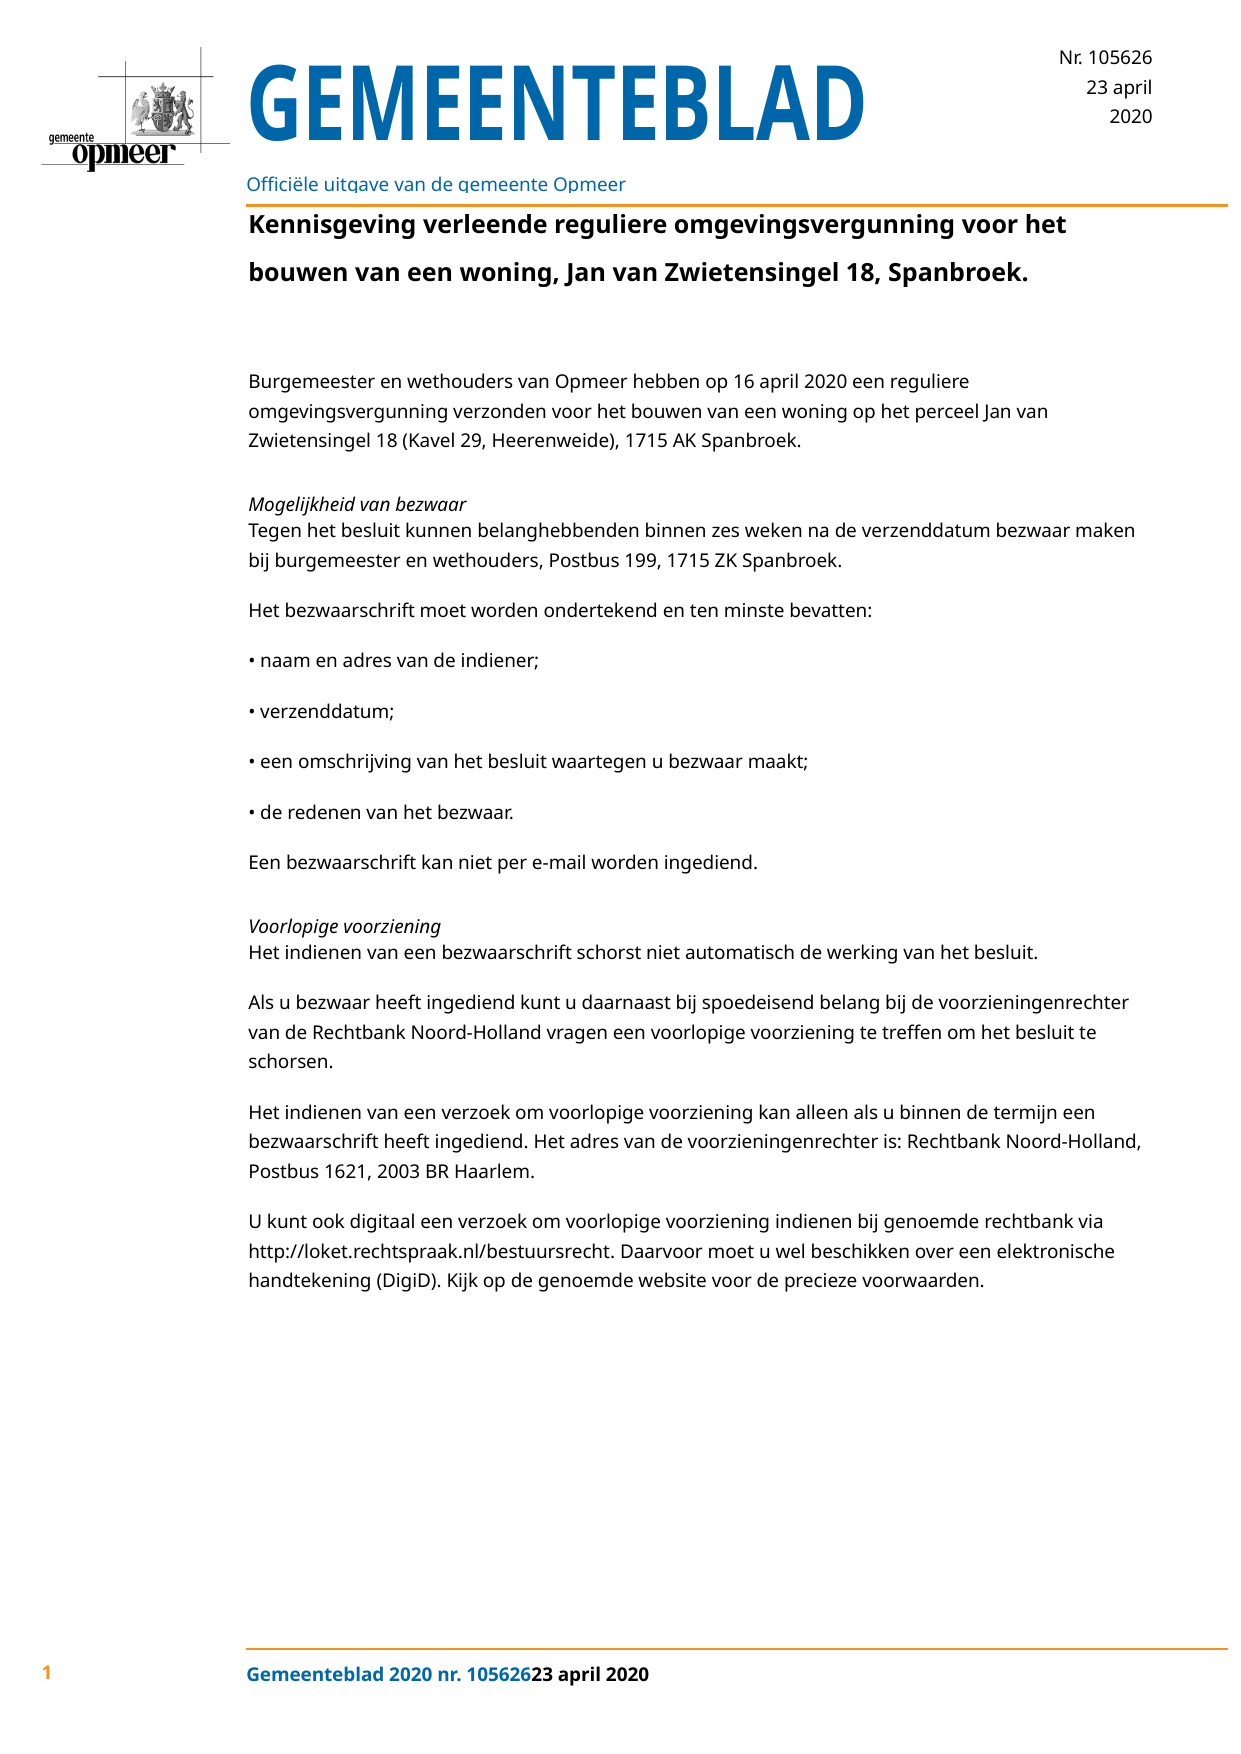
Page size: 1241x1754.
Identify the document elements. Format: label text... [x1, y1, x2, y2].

text Als u bezwaar heeft ingediend kunt u daarnaast bij spoedeisend belang bij de voorzieningenrechter van de Rechtbank Noord-Holland vragen een voorlopige voorziening te treffen om het besluit te schorsen. [248, 989, 1152, 1074]
text • de redenen van het bezwaar. [248, 799, 1152, 824]
text Voorlopige voorziening [248, 913, 1152, 939]
text Tegen het besluit kunnen belanghebbenden binnen zes weken na de verzenddatum bezwaar maken bij burgemeester en wethouders, Postbus 199, 1715 ZK Spanbroek. [248, 517, 1152, 572]
text • verzenddatum; [248, 698, 1152, 724]
text Mogelijkheid van bezwaar [248, 491, 1152, 517]
text • naam en adres van de indiener; [248, 648, 1152, 673]
text U kunt ook digitaal een verzoek om voorlopige voorziening indienen bij genoemde rechtbank via http://loket.rechtspraak.nl/bestuursrecht. Daarvoor moet u wel beschikken over een elektronische handtekening (DigiD). Kijk op de genoemde website voor de precieze voorwaarden. [248, 1208, 1152, 1293]
text Het bezwaarschrift moet worden ondertekend en ten minste bevatten: [248, 597, 1152, 623]
picture [41, 47, 231, 172]
text Kennisgeving verleende reguliere omgevingsvergunning voor het bouwen van een woning, Jan van Zwietensingel 18, Spanbroek. [248, 207, 1152, 288]
text Een bezwaarschrift kan niet per e-mail worden ingediend. [248, 849, 1152, 875]
text Het indienen van een verzoek om voorlopige voorziening kan alleen als u binnen de termijn een bezwaarschrift heeft ingediend. Het adres van de voorzieningenrechter is: Rechtbank Noord-Holland, Postbus 1621, 2003 BR Haarlem. [248, 1099, 1152, 1184]
text Burgemeester en wethouders van Opmeer hebben op 16 april 2020 een reguliere omgevingsvergunning verzonden voor het bouwen van een woning op het perceel Jan van Zwietensingel 18 (Kavel 29, Heerenweide), 1715 AK Spanbroek. [248, 368, 1152, 453]
text Het indienen van een bezwaarschrift schorst niet automatisch de werking van het besluit. [248, 939, 1152, 965]
text • een omschrijving van het besluit waartegen u bezwaar maakt; [248, 748, 1152, 774]
